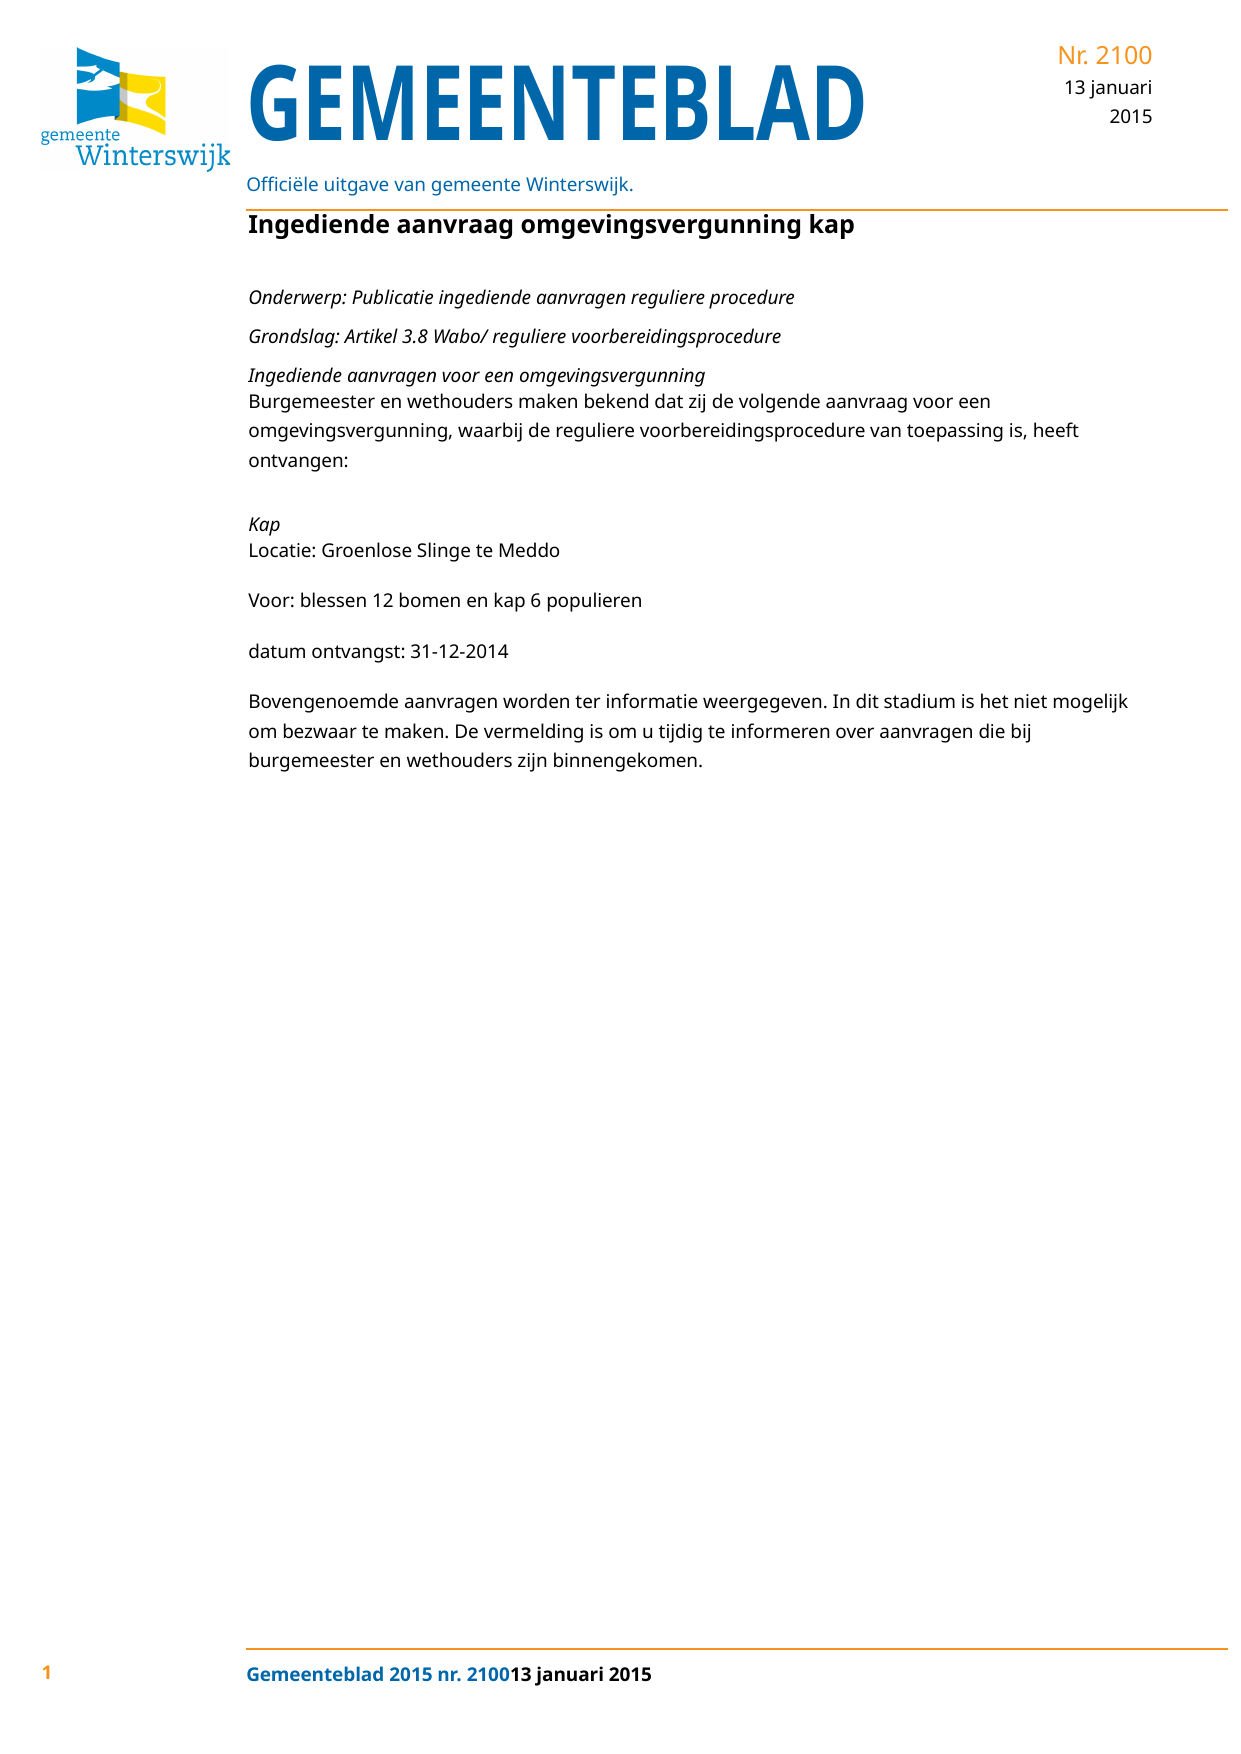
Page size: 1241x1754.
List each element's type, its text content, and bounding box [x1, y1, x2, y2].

text Kap [248, 511, 1152, 537]
text Voor: blessen 12 bomen en kap 6 populieren [248, 587, 1152, 613]
text Ingediende aanvraag omgevingsvergunning kap [248, 211, 1152, 241]
text Onderwerp: Publicatie ingediende aanvragen reguliere procedure [248, 284, 1152, 309]
text Grondslag: Artikel 3.8 Wabo/ reguliere voorbereidingsprocedure [248, 323, 1152, 349]
text Bovengenoemde aanvragen worden ter informatie weergegeven. In dit stadium is het niet mogelijk om bezwaar te maken. De vermelding is om u tijdig te informeren over aanvragen die bij burgemeester en wethouders zijn binnengekomen. [248, 688, 1152, 773]
picture [41, 47, 231, 172]
text Burgemeester en wethouders maken bekend dat zij de volgende aanvraag voor een omgevingsvergunning, waarbij de reguliere voorbereidingsprocedure van toepassing is, heeft ontvangen: [248, 388, 1152, 473]
text Ingediende aanvragen voor een omgevingsvergunning [248, 362, 1152, 388]
text datum ontvangst: 31-12-2014 [248, 638, 1152, 663]
text Locatie: Groenlose Slinge te Meddo [248, 537, 1152, 563]
picture [225, 153, 231, 162]
